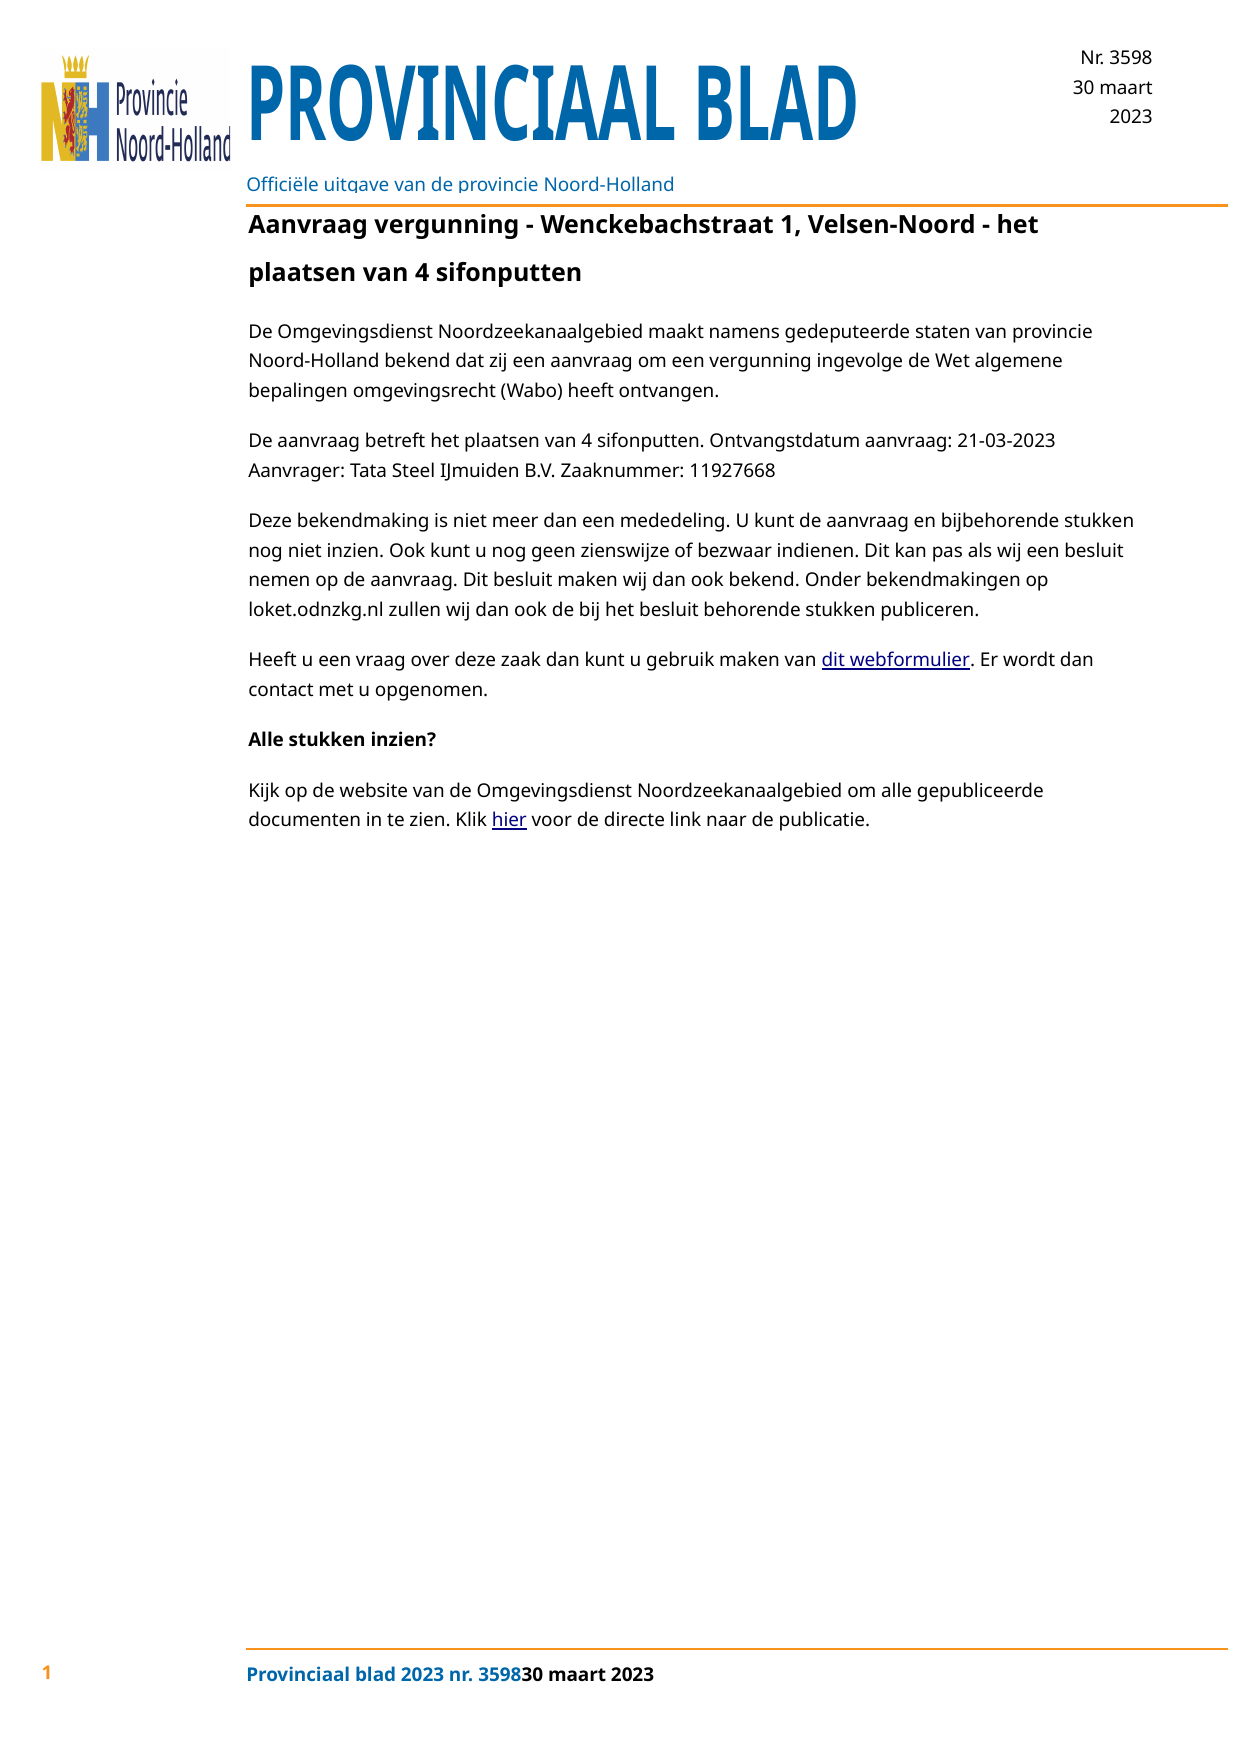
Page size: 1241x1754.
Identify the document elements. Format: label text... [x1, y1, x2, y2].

text Heeft u een vraag over deze zaak dan kunt u gebruik maken van dit webformulier. Er wordt dan contact met u opgenomen. [248, 647, 1152, 702]
text Alle stukken inzien? [248, 727, 1152, 752]
text Aanvraag vergunning - Wenckebachstraat 1, Velsen-Noord - het plaatsen van 4 sifonputten [248, 207, 1152, 288]
text Kijk op de website van de Omgevingsdienst Noordzeekanaalgebied om alle gepubliceerde documenten in te zien. Klik hier voor de directe link naar de publicatie. [248, 777, 1152, 832]
picture [41, 47, 231, 172]
text De aanvraag betreft het plaatsen van 4 sifonputten. Ontvangstdatum aanvraag: 21-03-2023 Aanvrager: Tata Steel IJmuiden B.V. Zaaknummer: 11927668 [248, 427, 1152, 483]
text Deze bekendmaking is niet meer dan een mededeling. U kunt de aanvraag en bijbehorende stukken nog niet inzien. Ook kunt u nog geen zienswijze of bezwaar indienen. Dit kan pas als wij een besluit nemen op de aanvraag. Dit besluit maken wij dan ook bekend. Onder bekendmakingen op loket.odnzkg.nl zullen wij dan ook de bij het besluit behorende stukken publiceren. [248, 507, 1152, 622]
text De Omgevingsdienst Noordzeekanaalgebied maakt namens gedeputeerde staten van provincie Noord-Holland bekend dat zij een aanvraag om een vergunning ingevolge de Wet algemene bepalingen omgevingsrecht (Wabo) heeft ontvangen. [248, 318, 1152, 403]
